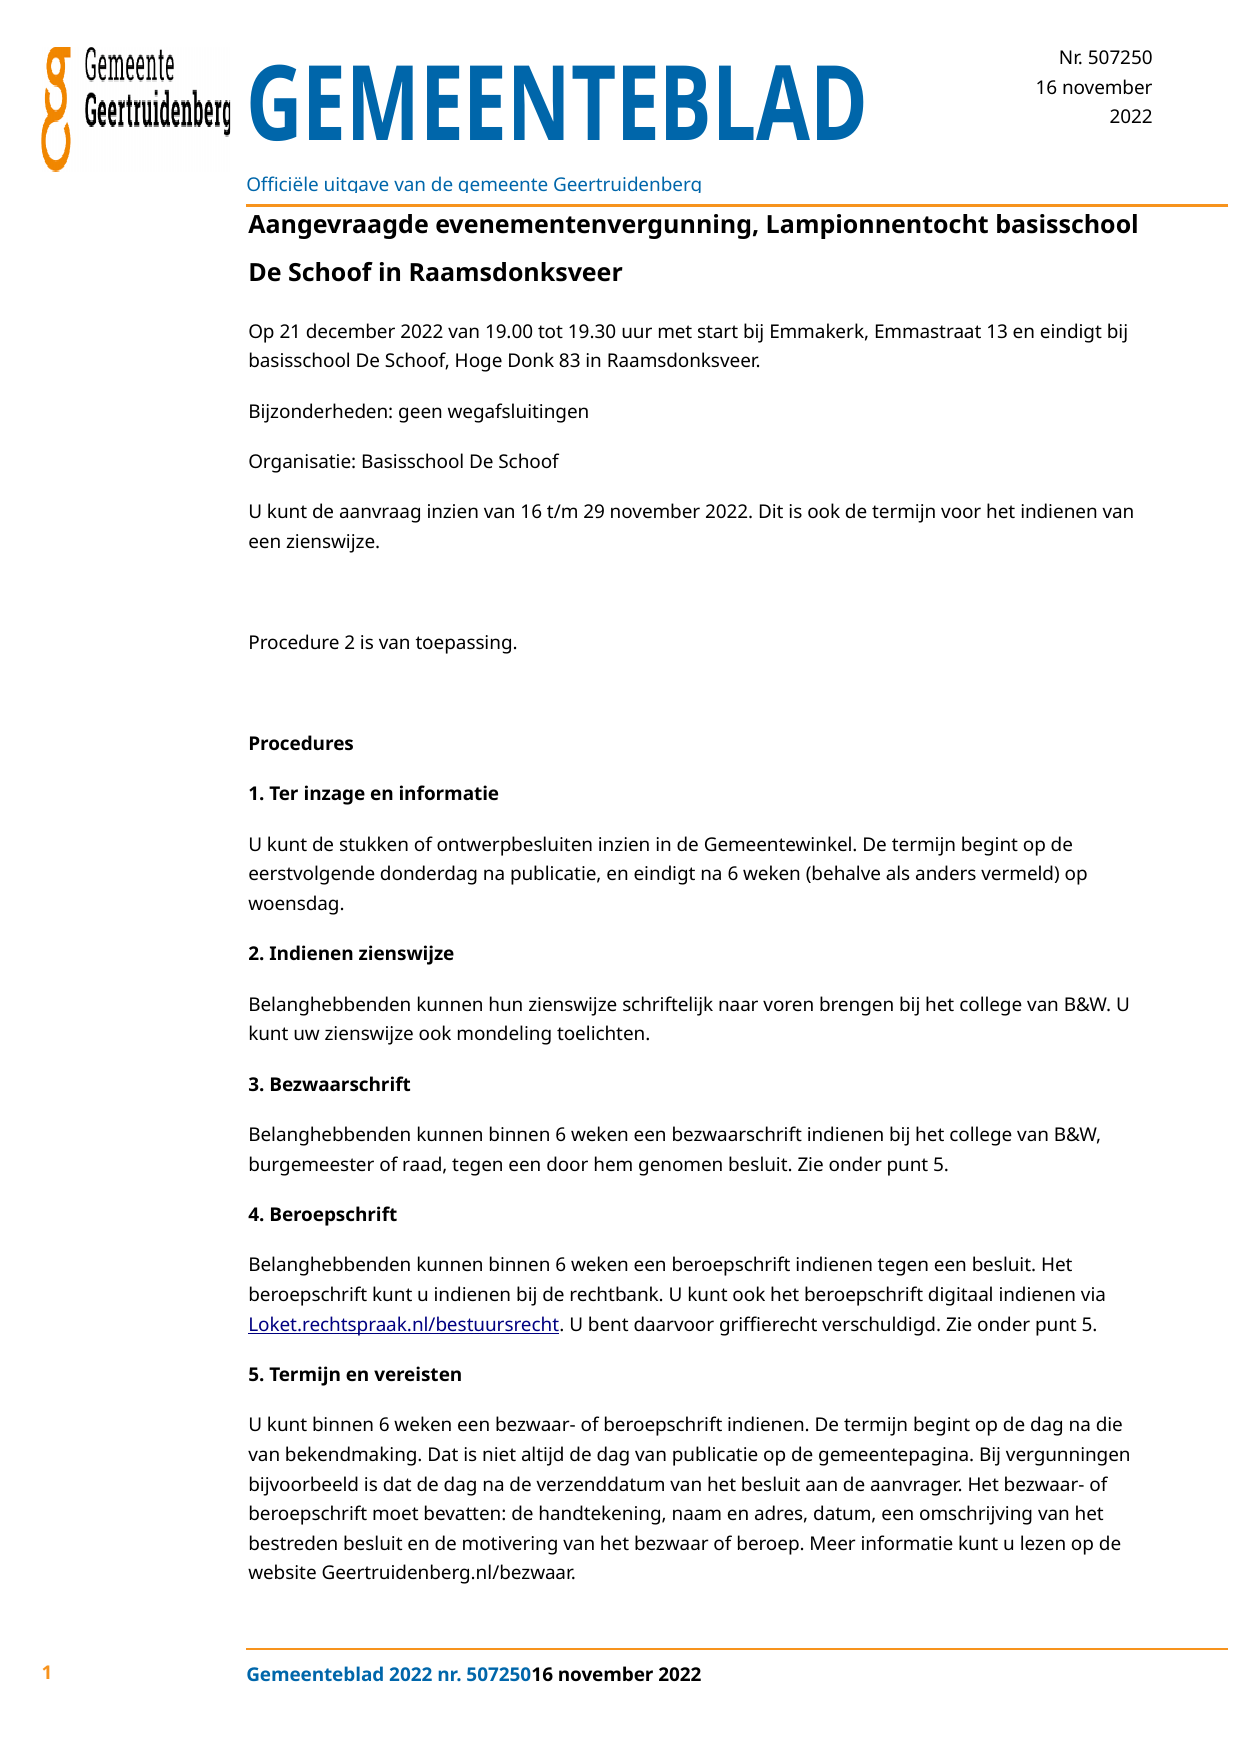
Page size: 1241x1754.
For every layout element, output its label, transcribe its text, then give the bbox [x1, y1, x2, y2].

text Aangevraagde evenementenvergunning, Lampionnentocht basisschool De Schoof in Raamsdonksveer [248, 207, 1152, 288]
text 5. Termijn en vereisten [248, 1361, 1152, 1387]
text Procedures [248, 730, 1152, 756]
text Belanghebbenden kunnen hun zienswijze schriftelijk naar voren brengen bij het college van B&W. U kunt uw zienswijze ook mondeling toelichten. [248, 991, 1152, 1046]
text Bijzonderheden: geen wegafsluitingen [248, 398, 1152, 424]
text 4. Beroepschrift [248, 1201, 1152, 1227]
text Op 21 december 2022 van 19.00 tot 19.30 uur met start bij Emmakerk, Emmastraat 13 en eindigt bij basisschool De Schoof, Hoge Donk 83 in Raamsdonksveer. [248, 318, 1152, 373]
text 2. Indienen zienswijze [248, 940, 1152, 966]
text U kunt binnen 6 weken een bezwaar- of beroepschrift indienen. De termijn begint op de dag na die van bekendmaking. Dat is niet altijd de dag van publicatie op de gemeentepagina. Bij vergunningen bijvoorbeeld is dat de dag na de verzenddatum van het besluit aan de aanvrager. Het bezwaar- of beroepschrift moet bevatten: de handtekening, naam en adres, datum, een omschrijving van het bestreden besluit en de motivering van het bezwaar of beroep. Meer informatie kunt u lezen op de website Geertruidenberg.nl/bezwaar. [248, 1412, 1152, 1585]
text Organisatie: Basisschool De Schoof [248, 448, 1152, 474]
text Belanghebbenden kunnen binnen 6 weken een bezwaarschrift indienen bij het college van B&W, burgemeester of raad, tegen een door hem genomen besluit. Zie onder punt 5. [248, 1121, 1152, 1177]
text U kunt de stukken of ontwerpbesluiten inzien in de Gemeentewinkel. De termijn begint op de eerstvolgende donderdag na publicatie, en eindigt na 6 weken (behalve als anders vermeld) op woensdag. [248, 831, 1152, 916]
text U kunt de aanvraag inzien van 16 t/m 29 november 2022. Dit is ook de termijn voor het indienen van een zienswijze. [248, 499, 1152, 554]
text Procedure 2 is van toepassing. [248, 629, 1152, 655]
text Belanghebbenden kunnen binnen 6 weken een beroepschrift indienen tegen een besluit. Het beroepschrift kunt u indienen bij de rechtbank. U kunt ook het beroepschrift digitaal indienen via Loket.rechtspraak.nl/bestuursrecht. U bent daarvoor griffierecht verschuldigd. Zie onder punt 5. [248, 1252, 1152, 1337]
text 1. Ter inzage en informatie [248, 780, 1152, 806]
picture [41, 47, 231, 172]
text 3. Bezwaarschrift [248, 1071, 1152, 1097]
